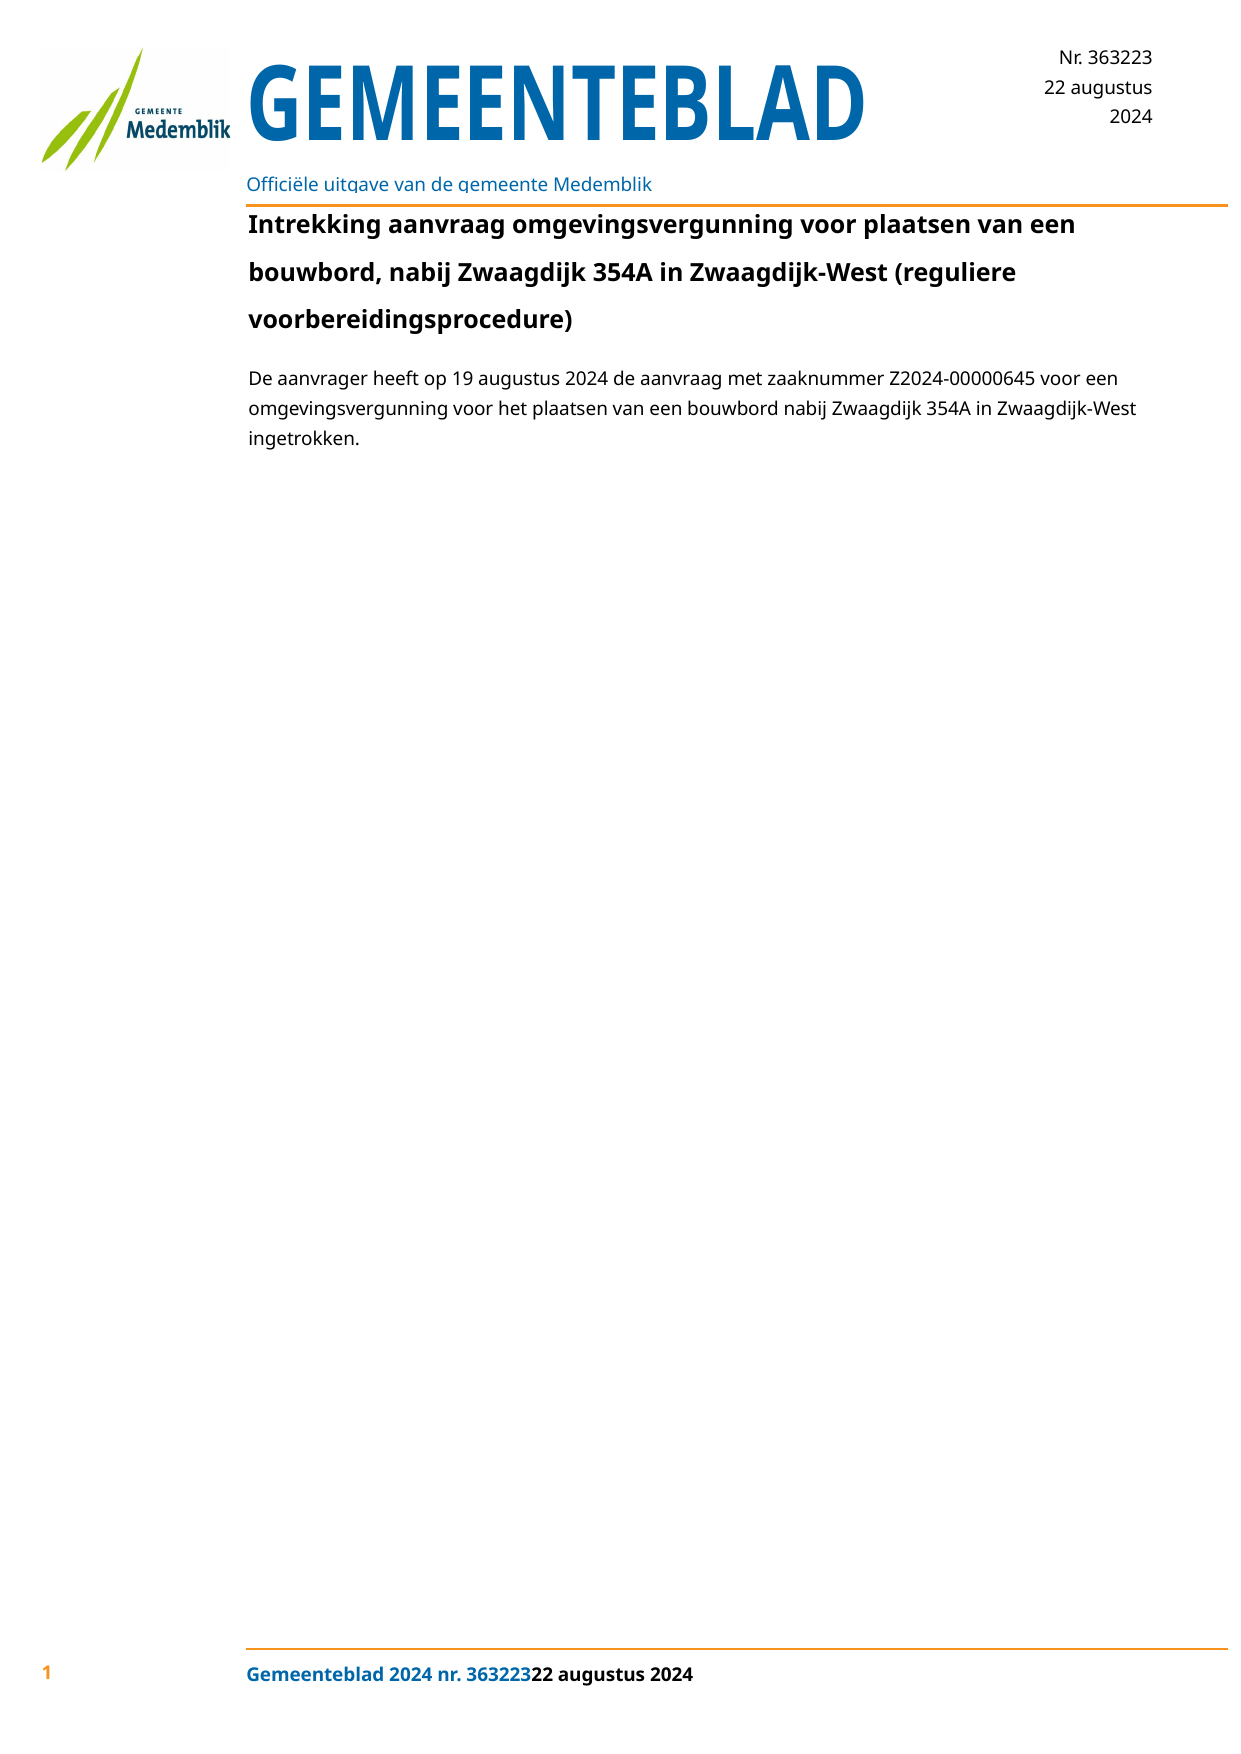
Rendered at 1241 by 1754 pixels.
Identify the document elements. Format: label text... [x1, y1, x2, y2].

text De aanvrager heeft op 19 augustus 2024 de aanvraag met zaaknummer Z2024-00000645 voor een omgevingsvergunning voor het plaatsen van een bouwbord nabij Zwaagdijk 354A in Zwaagdijk-West ingetrokken. [248, 366, 1152, 450]
text Intrekking aanvraag omgevingsvergunning voor plaatsen van een bouwbord, nabij Zwaagdijk 354A in Zwaagdijk-West (reguliere voorbereidingsprocedure) [248, 207, 1152, 336]
picture [41, 47, 231, 172]
